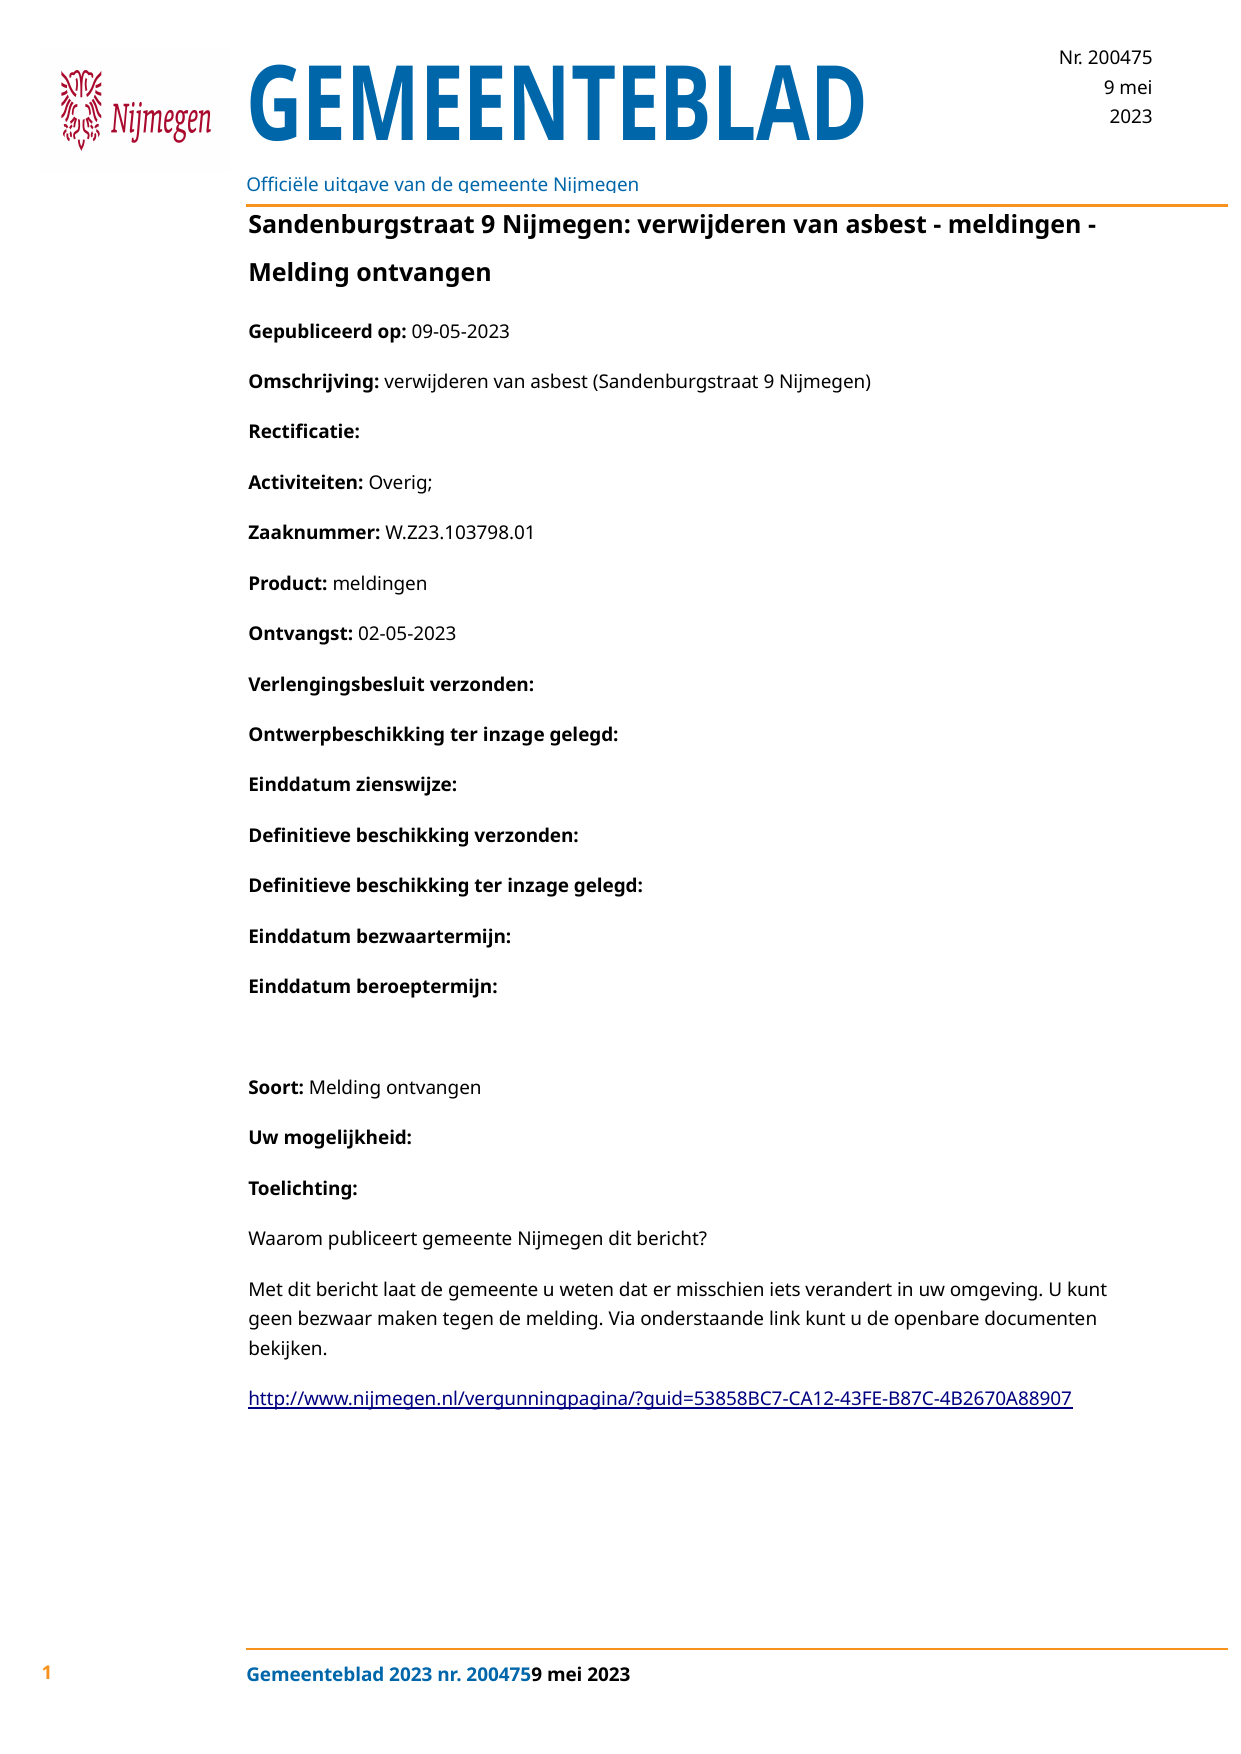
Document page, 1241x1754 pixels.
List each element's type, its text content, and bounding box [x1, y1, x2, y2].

text Gepubliceerd op: 09-05-2023 [248, 318, 1152, 344]
text http://www.nijmegen.nl/vergunningpagina/?guid=53858BC7-CA12-43FE-B87C-4B2670A88907 [248, 1385, 1152, 1411]
text Zaaknummer: W.Z23.103798.01 [248, 519, 1152, 545]
text Einddatum zienswijze: [248, 772, 1152, 797]
text Einddatum bezwaartermijn: [248, 923, 1152, 949]
text Omschrijving: verwijderen van asbest (Sandenburgstraat 9 Nijmegen) [248, 368, 1152, 394]
text Ontwerpbeschikking ter inzage gelegd: [248, 721, 1152, 747]
text Activiteiten: Overig; [248, 469, 1152, 495]
text Sandenburgstraat 9 Nijmegen: verwijderen van asbest - meldingen - Melding ontvangen [248, 207, 1152, 288]
text Waarom publiceert gemeente Nijmegen dit bericht? [248, 1225, 1152, 1251]
text Product: meldingen [248, 570, 1152, 596]
text Ontvangst: 02-05-2023 [248, 620, 1152, 646]
text Soort: Melding ontvangen [248, 1074, 1152, 1100]
text Verlengingsbesluit verzonden: [248, 671, 1152, 697]
text Definitieve beschikking ter inzage gelegd: [248, 872, 1152, 898]
text Einddatum beroeptermijn: [248, 973, 1152, 999]
text Toelichting: [248, 1175, 1152, 1201]
text Rectificatie: [248, 419, 1152, 444]
picture [41, 47, 231, 172]
text Met dit bericht laat de gemeente u weten dat er misschien iets verandert in uw omgeving. U kunt geen bezwaar maken tegen de melding. Via onderstaande link kunt u de openbare documenten bekijken. [248, 1276, 1152, 1361]
text Definitieve beschikking verzonden: [248, 822, 1152, 848]
text Uw mogelijkheid: [248, 1124, 1152, 1150]
